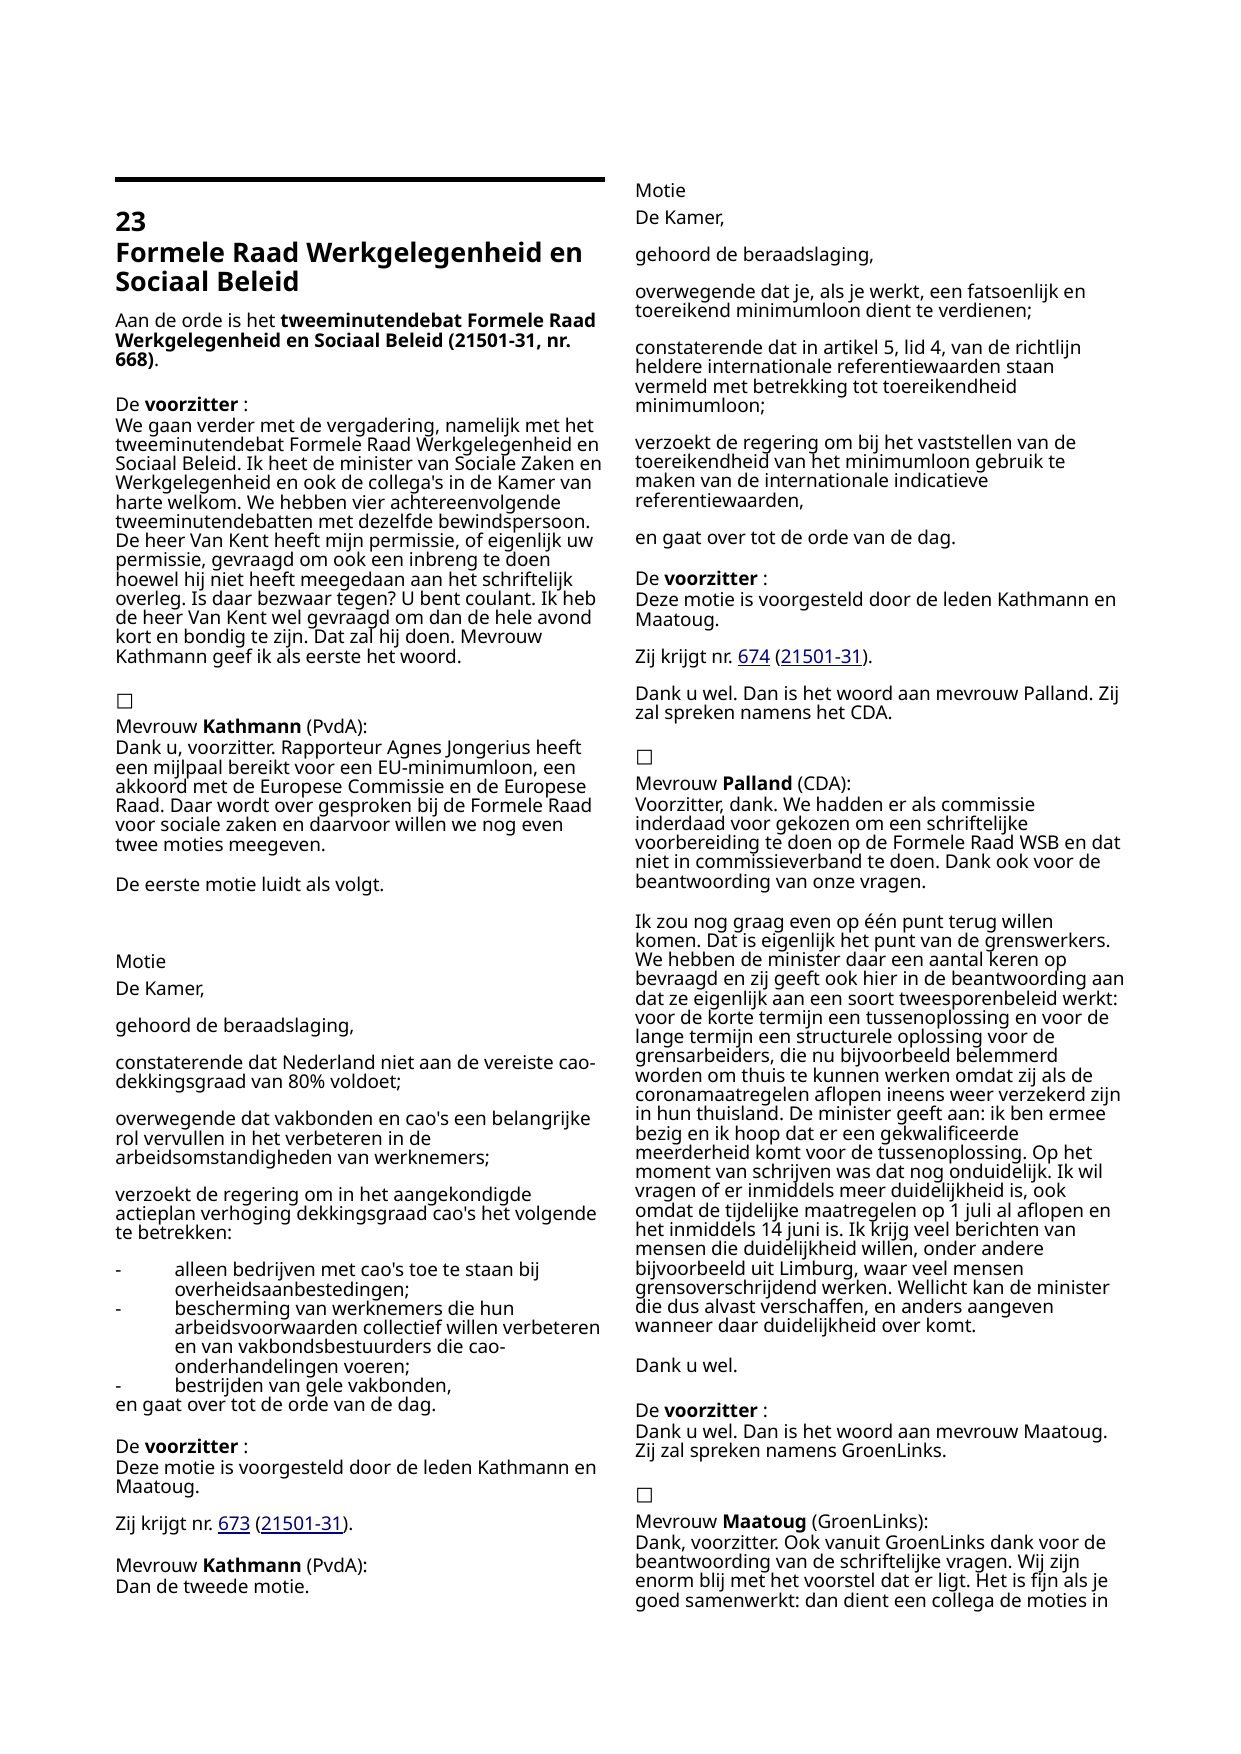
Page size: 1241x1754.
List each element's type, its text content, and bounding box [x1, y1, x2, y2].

text Zij krijgt nr. 674 (21501-31). [635, 648, 1125, 667]
text Mevrouw Palland (CDA): [635, 770, 1125, 796]
text Dank u wel. Dan is het woord aan mevrouw Palland. Zij zal spreken namens het CDA. [635, 685, 1125, 723]
text De Kamer, [635, 209, 1125, 228]
text gehoord de beraadslaging, [115, 1017, 605, 1036]
text De voorzitter : [635, 1397, 1125, 1423]
text Voorzitter, dank. We hadden er als commissie inderdaad voor gekozen om een schriftelijke voorbereiding te doen op de Formele Raad WSB en dat niet in commissieverband te doen. Dank ook voor de beantwoording van onze vragen. [635, 796, 1125, 892]
text Mevrouw Kathmann (PvdA): [115, 1552, 605, 1578]
text Mevrouw Maatoug (GroenLinks): [635, 1508, 1125, 1534]
text Dank u, voorzitter. Rapporteur Agnes Jongerius heeft een mijlpaal bereikt voor een EU-minimumloon, een akkoord met de Europese Commissie en de Europese Raad. Daar wordt over gesproken bij de Formele Raad voor sociale zaken en daarvoor willen we nog even twee moties meegeven. [115, 739, 605, 855]
text verzoekt de regering om in het aangekondigde actieplan verhoging dekkingsgraad cao's het volgende te betrekken: [115, 1186, 605, 1244]
text Dank u wel. [635, 1357, 1125, 1377]
text verzoekt de regering om bij het vaststellen van de toereikendheid van het minimumloon gebruik te maken van de internationale indicatieve referentiewaarden, [635, 434, 1125, 511]
text Dan de tweede motie. [115, 1578, 605, 1597]
text Dank u wel. Dan is het woord aan mevrouw Maatoug. Zij zal spreken namens GroenLinks. [635, 1423, 1125, 1462]
text overwegende dat vakbonden en cao's een belangrijke rol vervullen in het verbeteren in de arbeidsomstandigheden van werknemers; [115, 1110, 605, 1168]
text Formele Raad Werkgelegenheid en Sociaal Beleid [115, 239, 605, 312]
text Aan de orde is het tweeminutendebat Formele Raad Werkgelegenheid en Sociaal Beleid (21501-31, nr. 668). [115, 312, 605, 370]
text Mevrouw Kathmann (PvdA): [115, 714, 605, 739]
text Ik zou nog graag even op één punt terug willen komen. Dat is eigenlijk het punt van de grenswerkers. We hebben de minister daar een aantal keren op bevraagd en zij geeft ook hier in de beantwoording aan dat ze eigenlijk aan een soort tweesporenbeleid werkt: voor de korte termijn een tussenoplossing en voor de lange termijn een structurele oplossing voor de grensarbeiders, die nu bijvoorbeeld belemmerd worden om thuis te kunnen werken omdat zij als de coronamaatregelen aflopen ineens weer verzekerd zijn in hun thuisland. De minister geeft aan: ik ben ermee bezig en ik hoop dat er een gekwalificeerde meerderheid komt voor de tussenoplossing. Op het moment van schrijven was dat nog onduidelijk. Ik wil vragen of er inmiddels meer duidelijkheid is, ook omdat de tijdelijke maatregelen op 1 juli al aflopen en het inmiddels 14 juni is. Ik krijg veel berichten van mensen die duidelijkheid willen, onder andere bijvoorbeeld uit Limburg, waar veel mensen grensoverschrijdend werken. Wellicht kan de minister die dus alvast verschaffen, en anders aangeven wanneer daar duidelijkheid over komt. [635, 913, 1125, 1337]
text gehoord de beraadslaging, [635, 246, 1125, 265]
text Deze motie is voorgesteld door de leden Kathmann en Maatoug. [635, 591, 1125, 630]
list bescherming van werknemers die hun arbeidsvoorwaarden collectief willen verbeteren en van vakbondsbestuurders die cao-onderhandelingen voeren; [115, 1300, 605, 1377]
text constaterende dat Nederland niet aan de vereiste cao-dekkingsgraad van 80% voldoet; [115, 1054, 605, 1093]
text Motie [635, 177, 1125, 203]
text overwegende dat je, als je werkt, een fatsoenlijk en toereikend minimumloon dient te verdienen; [635, 283, 1125, 321]
text 23 [115, 203, 605, 239]
text en gaat over tot de orde van de dag. [115, 1396, 605, 1416]
list bestrijden van gele vakbonden, [115, 1377, 605, 1396]
text De voorzitter : [635, 566, 1125, 591]
text ⬜ [635, 1482, 1125, 1508]
text ⬜ [115, 688, 605, 714]
text Zij krijgt nr. 673 (21501-31). [115, 1515, 605, 1534]
text Deze motie is voorgesteld door de leden Kathmann en Maatoug. [115, 1459, 605, 1497]
text De voorzitter : [115, 1433, 605, 1459]
text De eerste motie luidt als volgt. [115, 876, 605, 895]
text en gaat over tot de orde van de dag. [635, 529, 1125, 548]
text Dank, voorzitter. Ook vanuit GroenLinks dank voor de beantwoording van de schriftelijke vragen. Wij zijn enorm blij met het voorstel dat er ligt. Het is fijn als je goed samenwerkt: dan dient een collega de moties in [635, 1534, 1125, 1611]
text Motie [115, 948, 605, 974]
text constaterende dat in artikel 5, lid 4, van de richtlijn heldere internationale referentiewaarden staan vermeld met betrekking tot toereikendheid minimumloon; [635, 339, 1125, 416]
text ⬜ [635, 744, 1125, 770]
list alleen bedrijven met cao's toe te staan bij overheidsaanbestedingen; [115, 1261, 605, 1300]
text De voorzitter : [115, 391, 605, 417]
text We gaan verder met de vergadering, namelijk met het tweeminutendebat Formele Raad Werkgelegenheid en Sociaal Beleid. Ik heet de minister van Sociale Zaken en Werkgelegenheid en ook de collega's in de Kamer van harte welkom. We hebben vier achtereenvolgende tweeminutendebatten met dezelfde bewindspersoon. De heer Van Kent heeft mijn permissie, of eigenlijk uw permissie, gevraagd om ook een inbreng te doen hoewel hij niet heeft meegedaan aan het schriftelijk overleg. Is daar bezwaar tegen? U bent coulant. Ik heb de heer Van Kent wel gevraagd om dan de hele avond kort en bondig te zijn. Dat zal hij doen. Mevrouw Kathmann geef ik als eerste het woord. [115, 417, 605, 667]
text De Kamer, [115, 980, 605, 999]
